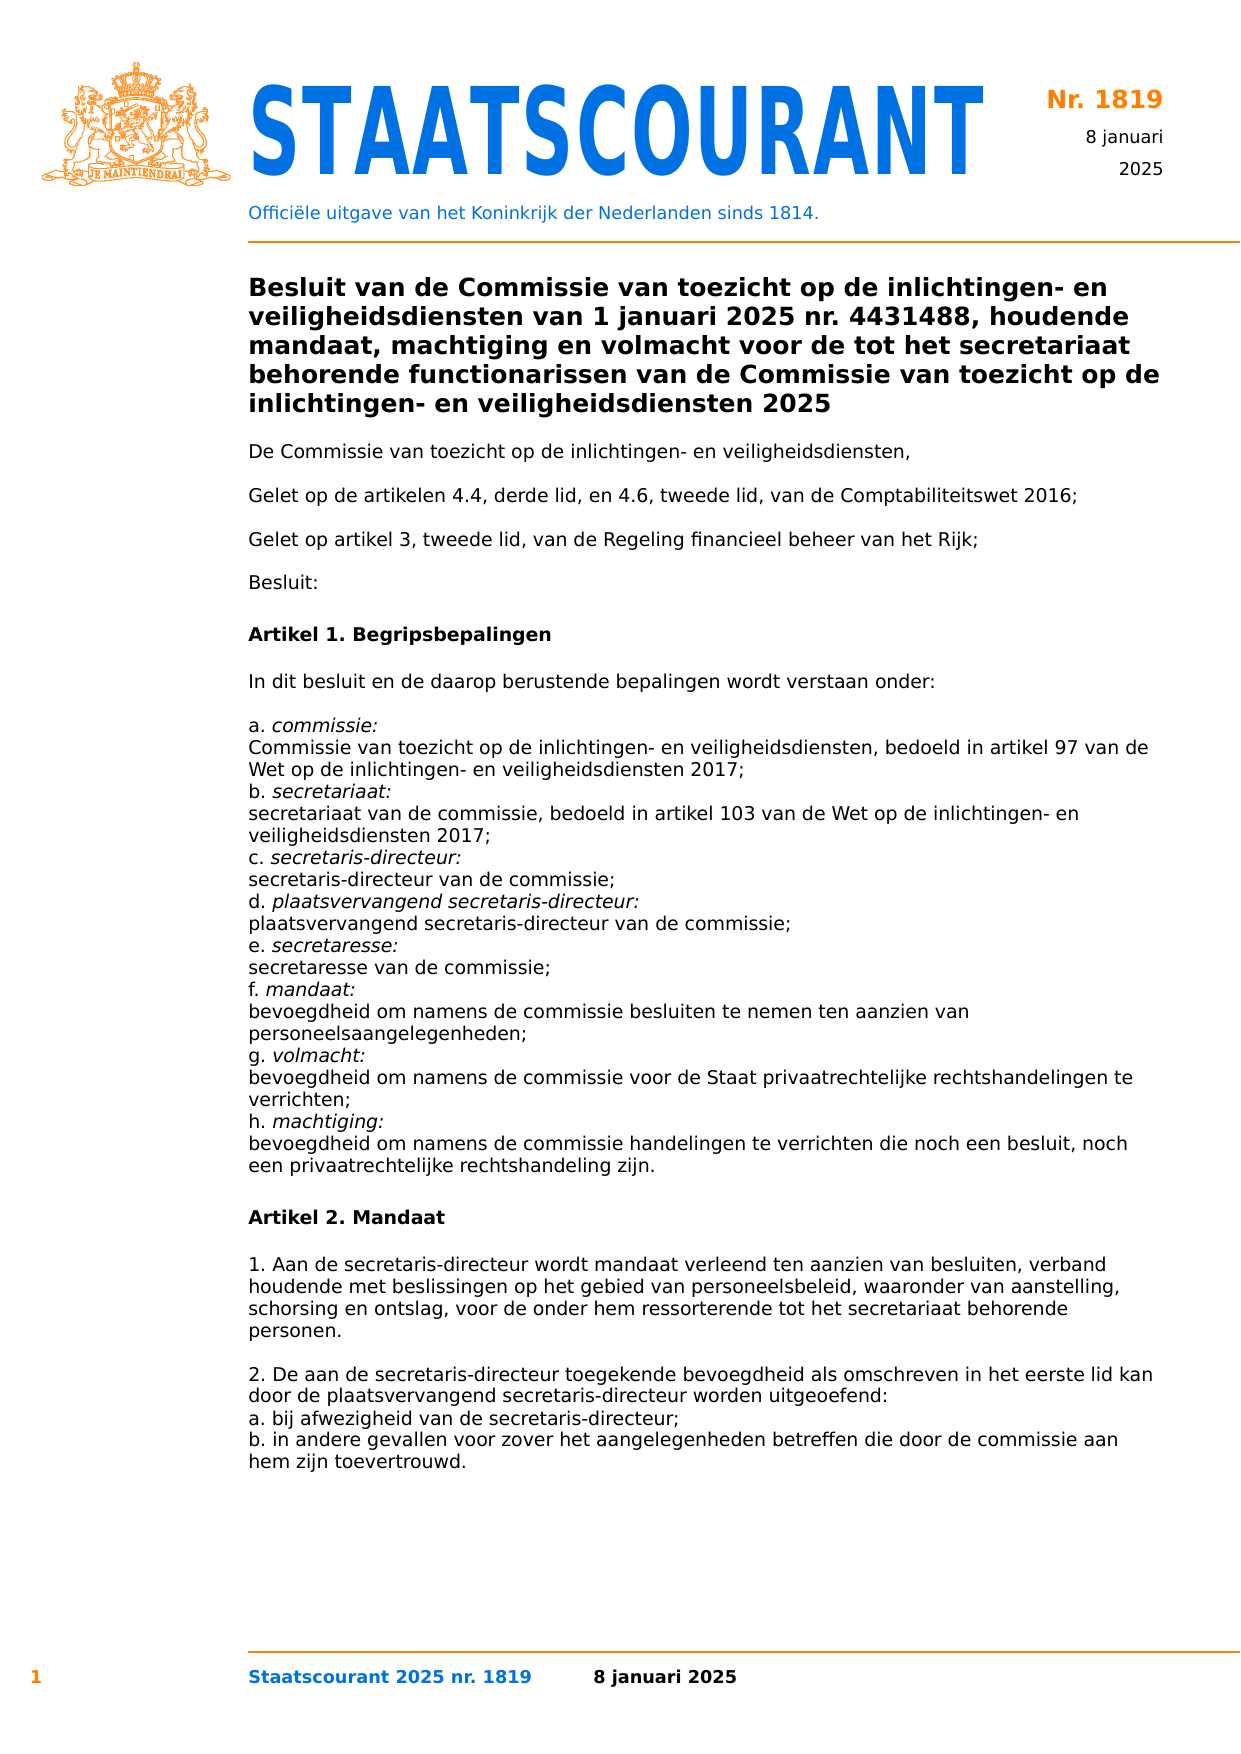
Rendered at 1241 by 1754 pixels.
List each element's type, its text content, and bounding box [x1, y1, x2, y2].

table_header [25, 62, 248, 241]
text bevoegdheid om namens de commissie voor de Staat privaatrechtelijke rechtshandelingen te verrichten; [248, 1067, 1163, 1111]
table_header STAATSCOURANT [248, 62, 998, 203]
text Commissie van toezicht op de inlichtingen- en veiligheidsdiensten, bedoeld in artikel 97 van de Wet op de inlichtingen- en veiligheidsdiensten 2017; [248, 737, 1163, 781]
table_cell 2025 [998, 153, 1240, 203]
text a. bij afwezigheid van de secretaris-directeur; [248, 1407, 1163, 1429]
text De Commissie van toezicht op de inlichtingen- en veiligheidsdiensten, [248, 441, 1163, 463]
subtitle Besluit van de Commissie van toezicht op de inlichtingen- en veiligheidsdiensten van 1 januari 2025 nr. 4431488, houdende mandaat, machtiging en volmacht voor de tot het secretariaat behorende functionarissen van de Commissie van toezicht op de inlichtingen- en veiligheidsdiensten 2025 [248, 273, 1163, 419]
table_header Nr. 1819 [998, 62, 1240, 121]
subtitle Artikel 1. Begripsbepalingen [248, 624, 1163, 646]
text bevoegdheid om namens de commissie besluiten te nemen ten aanzien van personeelsaangelegenheden; [248, 1001, 1163, 1045]
text e. secretaresse: [248, 935, 1163, 957]
text d. plaatsvervangend secretaris-directeur: [248, 891, 1163, 913]
text 2. De aan de secretaris-directeur toegekende bevoegdheid als omschreven in het eerste lid kan door de plaatsvervangend secretaris-directeur worden uitgeoefend: [248, 1363, 1163, 1407]
text Gelet op artikel 3, tweede lid, van de Regeling financieel beheer van het Rijk; [248, 528, 1163, 550]
text g. volmacht: [248, 1045, 1163, 1067]
text secretaris-directeur van de commissie; [248, 869, 1163, 891]
text b. secretariaat: [248, 781, 1163, 803]
subtitle Artikel 2. Mandaat [248, 1207, 1163, 1229]
text f. mandaat: [248, 979, 1163, 1001]
text secretariaat van de commissie, bedoeld in artikel 103 van de Wet op de inlichtingen- en veiligheidsdiensten 2017; [248, 803, 1163, 847]
text c. secretaris-directeur: [248, 847, 1163, 869]
text bevoegdheid om namens de commissie handelingen te verrichten die noch een besluit, noch een privaatrechtelijke rechtshandeling zijn. [248, 1133, 1163, 1177]
text secretaresse van de commissie; [248, 957, 1163, 979]
text h. machtiging: [248, 1111, 1163, 1133]
text a. commissie: [248, 715, 1163, 737]
table_cell 8 januari [998, 121, 1240, 153]
table_cell Officiële uitgave van het Koninkrijk der Nederlanden sinds 1814. [248, 203, 1240, 241]
text b. in andere gevallen voor zover het aangelegenheden betreffen die door de commissie aan hem zijn toevertrouwd. [248, 1429, 1163, 1473]
text Gelet op de artikelen 4.4, derde lid, en 4.6, tweede lid, van de Comptabiliteitswet 2016; [248, 484, 1163, 507]
text 1. Aan de secretaris-directeur wordt mandaat verleend ten aanzien van besluiten, verband houdende met beslissingen op het gebied van personeelsbeleid, waaronder van aanstelling, schorsing en ontslag, voor de onder hem ressorterende tot het secretariaat behorende personen. [248, 1254, 1163, 1342]
text Besluit: [248, 572, 1163, 594]
text In dit besluit en de daarop berustende bepalingen wordt verstaan onder: [248, 671, 1163, 693]
text plaatsvervangend secretaris-directeur van de commissie; [248, 913, 1163, 935]
picture [41, 62, 231, 186]
